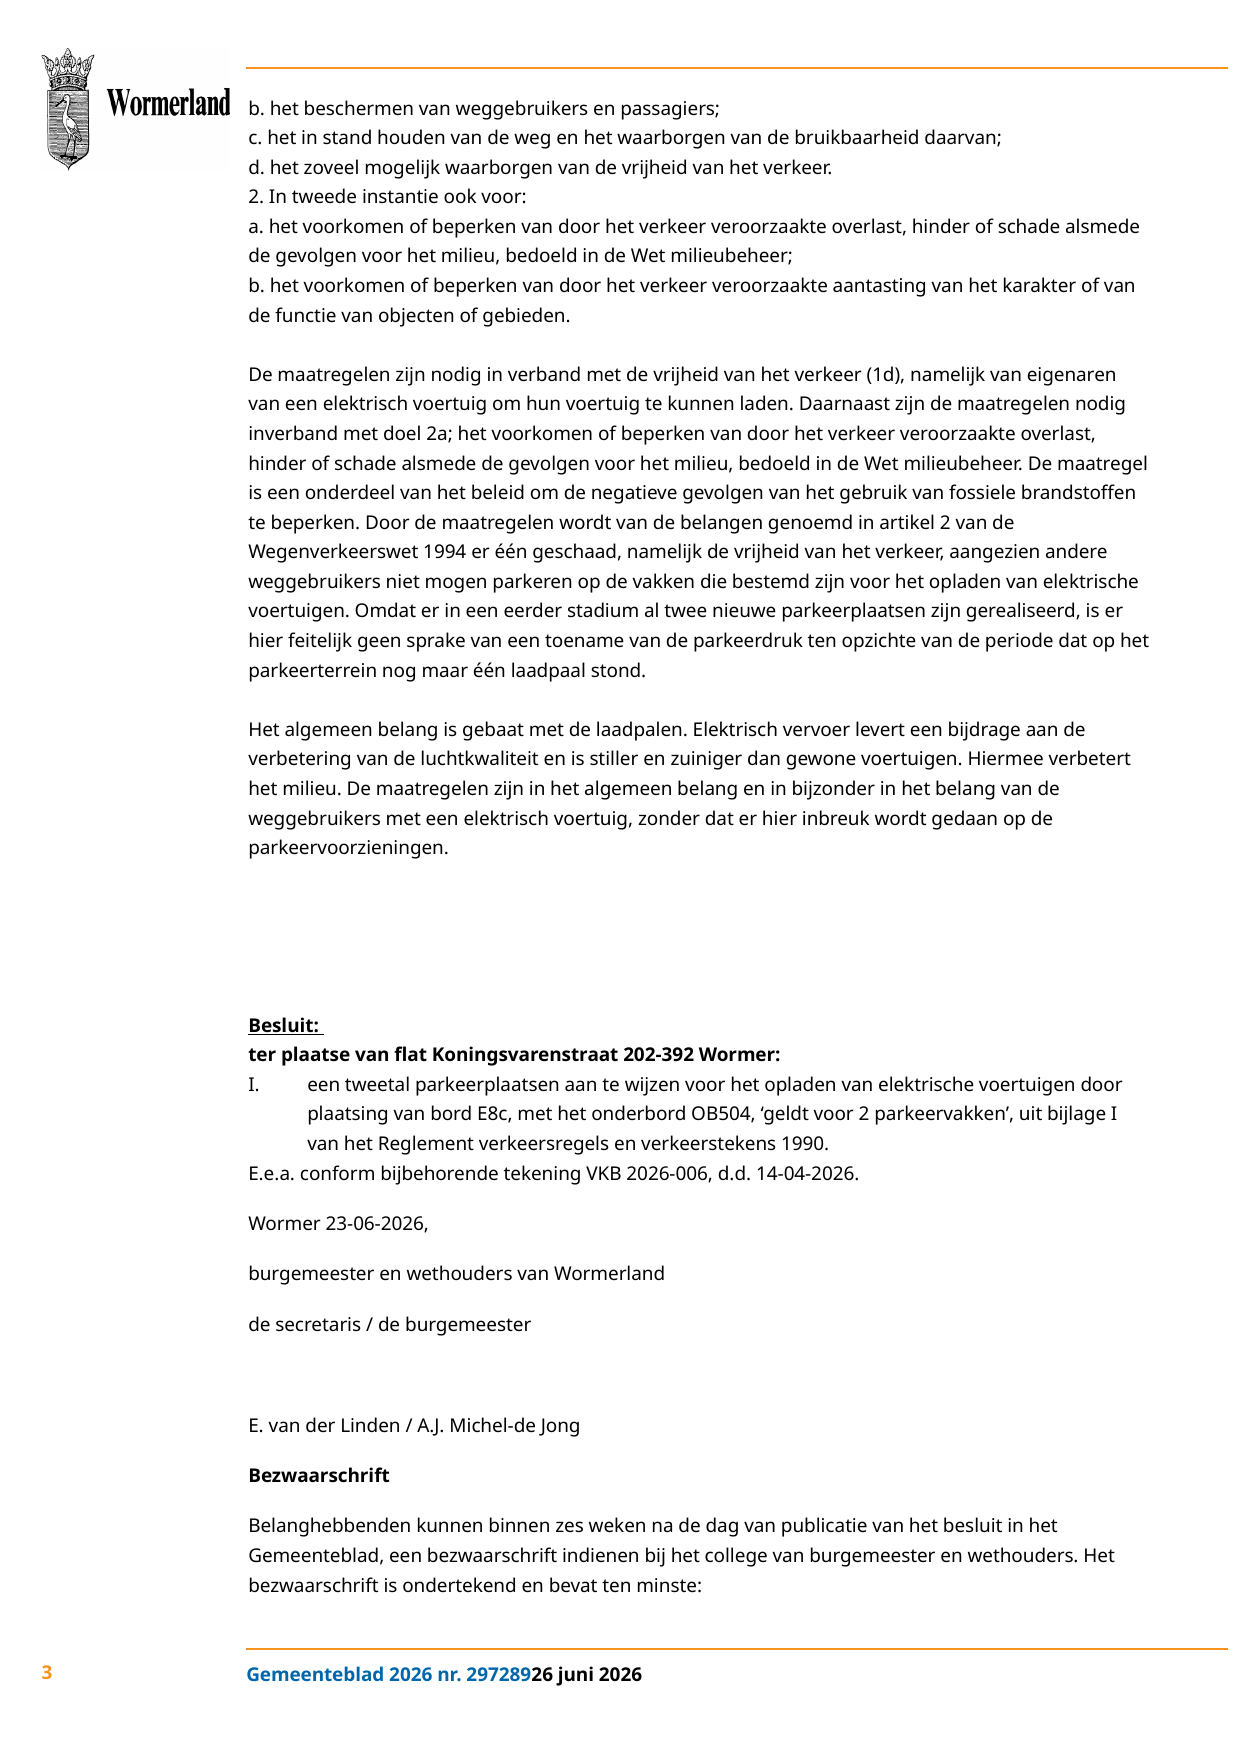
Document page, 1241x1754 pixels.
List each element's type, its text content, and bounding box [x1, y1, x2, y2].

text Wormer 23-06-2026, [248, 1210, 1152, 1236]
picture [41, 47, 231, 172]
list een tweetal parkeerplaatsen aan te wijzen voor het opladen van elektrische voertuigen door plaatsing van bord E8c, met het onderbord OB504, ‘geldt voor 2 parkeervakken’, uit bijlage I van het Reglement verkeersregels en verkeerstekens 1990. [248, 1071, 1152, 1156]
text c. het in stand houden van de weg en het waarborgen van de bruikbaarheid daarvan; [248, 124, 1152, 150]
text Bezwaarschrift [248, 1462, 1152, 1488]
text ter plaatse van flat Koningsvarenstraat 202-392 Wormer: [248, 1041, 1152, 1067]
text d. het zoveel mogelijk waarborgen van de vrijheid van het verkeer. [248, 154, 1152, 180]
text 2. In tweede instantie ook voor: [248, 183, 1152, 209]
text De maatregelen zijn nodig in verband met de vrijheid van het verkeer (1d), namelijk van eigenaren van een elektrisch voertuig om hun voertuig te kunnen laden. Daarnaast zijn de maatregelen nodig inverband met doel 2a; het voorkomen of beperken van door het verkeer veroorzaakte overlast, hinder of schade alsmede de gevolgen voor het milieu, bedoeld in de Wet milieubeheer. De maatregel is een onderdeel van het beleid om de negatieve gevolgen van het gebruik van fossiele brandstoffen te beperken. Door de maatregelen wordt van de belangen genoemd in artikel 2 van de Wegenverkeerswet 1994 er één geschaad, namelijk de vrijheid van het verkeer, aangezien andere weggebruikers niet mogen parkeren op de vakken die bestemd zijn voor het opladen van elektrische voertuigen. Omdat er in een eerder stadium al twee nieuwe parkeerplaatsen zijn gerealiseerd, is er hier feitelijk geen sprake van een toename van de parkeerdruk ten opzichte van de periode dat op het parkeerterrein nog maar één laadpaal stond. [248, 361, 1152, 683]
text burgemeester en wethouders van Wormerland [248, 1261, 1152, 1286]
text a. het voorkomen of beperken van door het verkeer veroorzaakte overlast, hinder of schade alsmede de gevolgen voor het milieu, bedoeld in de Wet milieubeheer; [248, 213, 1152, 268]
text E.e.a. conform bijbehorende tekening VKB 2026-006, d.d. 14-04-2026. [248, 1160, 1152, 1186]
text Besluit: [248, 1012, 1152, 1038]
text b. het voorkomen of beperken van door het verkeer veroorzaakte aantasting van het karakter of van de functie van objecten of gebieden. [248, 272, 1152, 328]
text de secretaris / de burgemeester [248, 1311, 1152, 1337]
text Het algemeen belang is gebaat met de laadpalen. Elektrisch vervoer levert een bijdrage aan de verbetering van de luchtkwaliteit en is stiller en zuiniger dan gewone voertuigen. Hiermee verbetert het milieu. De maatregelen zijn in het algemeen belang en in bijzonder in het belang van de weggebruikers met een elektrisch voertuig, zonder dat er hier inbreuk wordt gedaan op de parkeervoorzieningen. [248, 716, 1152, 860]
text b. het beschermen van weggebruikers en passagiers; [248, 95, 1152, 121]
text E. van der Linden / A.J. Michel-de Jong [248, 1412, 1152, 1438]
text Belanghebbenden kunnen binnen zes weken na de dag van publicatie van het besluit in het Gemeenteblad, een bezwaarschrift indienen bij het college van burgemeester en wethouders. Het bezwaarschrift is ondertekend en bevat ten minste: [248, 1513, 1152, 1598]
